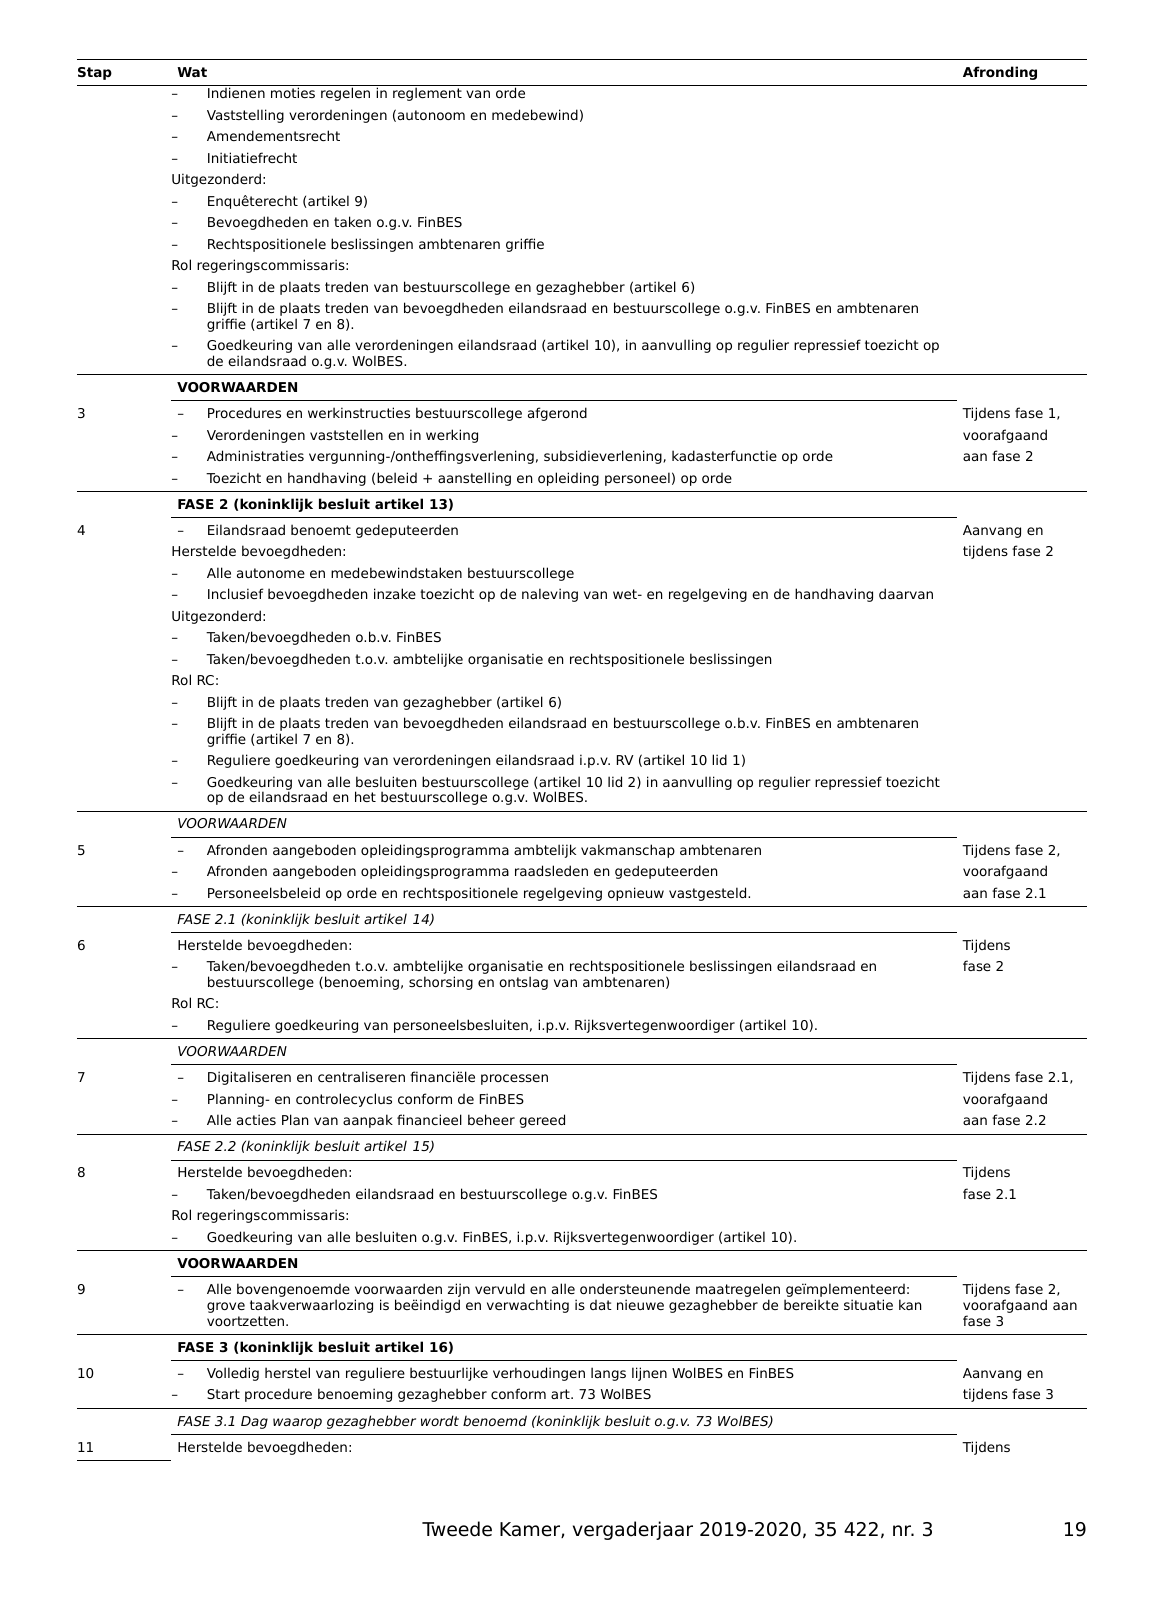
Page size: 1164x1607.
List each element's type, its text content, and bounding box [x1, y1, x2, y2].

table_cell FASE 2.2 (koninklijk besluit artikel 15) [171, 1135, 957, 1159]
table_cell Uitgezonderd: [171, 608, 957, 629]
table_cell Herstelde bevoegdheden: [171, 1161, 957, 1186]
table_cell Initiatiefrecht [201, 150, 957, 171]
table_cell VOORWAARDEN [171, 1039, 957, 1064]
table_cell Aanvang en [957, 1360, 1087, 1386]
table_cell voorafgaand [957, 426, 1087, 448]
table_cell – [171, 1065, 201, 1091]
table_cell FASE 3.1 Dag waarop gezaghebber wordt benoemd (koninklijk besluit o.g.v. 73 WolBES) [171, 1409, 957, 1434]
table_cell Alle bovengenoemde voorwaarden zijn vervuld en alle ondersteunende maatregelen geïmplementeerd: grove taakverwaarlozing is beëindigd en verwachting is dat nieuwe gezaghebber de bereikte situatie kan voortzetten. [201, 1277, 957, 1334]
table_header Wat [171, 60, 957, 85]
table_cell – [171, 586, 201, 607]
table_cell Rol RC: [171, 672, 957, 693]
table_cell [957, 1251, 1087, 1276]
table_cell [77, 1039, 171, 1064]
table_cell Digitaliseren en centraliseren financiële processen [201, 1065, 957, 1091]
table_cell – [171, 337, 201, 374]
table_cell Tijdens [957, 1434, 1087, 1460]
table_cell – [171, 518, 201, 543]
table_cell – [171, 1017, 201, 1038]
table_cell Planning- en controlecyclus conform de FinBES [201, 1091, 957, 1112]
table_cell Taken/bevoegdheden eilandsraad en bestuurscollege o.g.v. FinBES [201, 1186, 957, 1207]
table_cell Rol RC: [171, 995, 957, 1017]
table_cell – [171, 650, 201, 672]
table_cell Taken/bevoegdheden t.o.v. ambtelijke organisatie en rechtspositionele beslissingen eilandsraad en bestuurscollege (benoeming, schorsing en ontslag van ambtenaren) [201, 958, 957, 995]
table_cell Alle acties Plan van aanpak financieel beheer gereed [201, 1112, 957, 1133]
table_cell – [171, 565, 201, 586]
table_cell [957, 492, 1087, 517]
table_cell 7 [77, 1064, 171, 1133]
table_cell Herstelde bevoegdheden: [171, 543, 957, 564]
table_cell tijdens fase 3 [957, 1386, 1087, 1408]
table_cell Toezicht en handhaving (beleid + aanstelling en opleiding personeel) op orde [201, 469, 957, 491]
table_cell – [171, 426, 201, 448]
table_cell [77, 86, 171, 374]
table_cell [77, 375, 171, 400]
table_cell Blijft in de plaats treden van bestuurscollege en gezaghebber (artikel 6) [201, 278, 957, 300]
table_cell FASE 3 (koninklijk besluit artikel 16) [171, 1335, 957, 1360]
table_cell Alle autonome en medebewindstaken bestuurscollege [201, 565, 957, 586]
table_cell Enquêterecht (artikel 9) [201, 193, 957, 214]
table_header Afronding [957, 60, 1087, 85]
table_cell – [171, 1386, 201, 1408]
table_cell 11 [77, 1434, 171, 1460]
table_cell fase 2 [957, 958, 1087, 1038]
table_cell – [171, 863, 201, 884]
table_cell Bevoegdheden en taken o.g.v. FinBES [201, 214, 957, 235]
table_cell FASE 2.1 (koninklijk besluit artikel 14) [171, 907, 957, 932]
table_cell – [171, 774, 201, 811]
table_cell – [171, 193, 201, 214]
table_cell 4 [77, 517, 171, 811]
table_cell Afronden aangeboden opleidingsprogramma ambtelijk vakmanschap ambtenaren [201, 838, 957, 863]
table_cell Taken/bevoegdheden o.b.v. FinBES [201, 629, 957, 650]
table_cell [957, 907, 1087, 932]
table_cell – [171, 1229, 201, 1250]
table_cell – [171, 884, 201, 906]
table_cell Herstelde bevoegdheden: [171, 1435, 957, 1460]
table_cell 3 [77, 400, 171, 491]
table_cell Administraties vergunning-/ontheffingsverlening, subsidieverlening, kadasterfunctie op orde [201, 448, 957, 469]
table_cell VOORWAARDEN [171, 1251, 957, 1276]
table_cell Blijft in de plaats treden van bevoegdheden eilandsraad en bestuurscollege o.g.v. FinBES en ambtenaren griffie (artikel 7 en 8). [201, 300, 957, 337]
table_cell 5 [77, 837, 171, 906]
table_cell Tijdens fase 2.1, [957, 1064, 1087, 1091]
table_cell Inclusief bevoegdheden inzake toezicht op de naleving van wet- en regelgeving en de handhaving daarvan [201, 586, 957, 607]
table_cell – [171, 1186, 201, 1207]
table_cell Herstelde bevoegdheden: [171, 933, 957, 958]
table_cell Reguliere goedkeuring van personeelsbesluiten, i.p.v. Rijksvertegenwoordiger (artikel 10). [201, 1017, 957, 1038]
table_cell – [171, 1112, 201, 1133]
table_cell Tijdens fase 1, [957, 400, 1087, 426]
table_cell Goedkeuring van alle verordeningen eilandsraad (artikel 10), in aanvulling op regulier repressief toezicht op de eilandsraad o.g.v. WolBES. [201, 337, 957, 374]
table_cell Eilandsraad benoemt gedeputeerden [201, 518, 957, 543]
table_cell Indienen moties regelen in reglement van orde [201, 86, 957, 107]
table_cell VOORWAARDEN [171, 375, 957, 400]
table_cell Blijft in de plaats treden van gezaghebber (artikel 6) [201, 693, 957, 715]
table_cell – [171, 958, 201, 995]
table_cell aan fase 2.2 [957, 1112, 1087, 1133]
table_cell – [171, 214, 201, 235]
table_cell Rol regeringscommissaris: [171, 1207, 957, 1229]
table_cell voorafgaand [957, 863, 1087, 884]
table_cell Blijft in de plaats treden van bevoegdheden eilandsraad en bestuurscollege o.b.v. FinBES en ambtenaren griffie (artikel 7 en 8). [201, 715, 957, 752]
table_cell FASE 2 (koninklijk besluit artikel 13) [171, 492, 957, 517]
table_cell – [171, 235, 201, 257]
table_cell Taken/bevoegdheden t.o.v. ambtelijke organisatie en rechtspositionele beslissingen [201, 650, 957, 672]
table_cell – [171, 86, 201, 107]
table_cell Tijdens fase 2, voorafgaand aan fase 3 [957, 1276, 1087, 1334]
table_cell 10 [77, 1360, 171, 1408]
table_cell Uitgezonderd: [171, 171, 957, 192]
table_cell Goedkeuring van alle besluiten o.g.v. FinBES, i.p.v. Rijksvertegenwoordiger (artikel 10). [201, 1229, 957, 1250]
table_cell [77, 1251, 171, 1276]
table_cell – [171, 1277, 201, 1334]
table_cell Start procedure benoeming gezaghebber conform art. 73 WolBES [201, 1386, 957, 1408]
table_cell Tijdens [957, 1160, 1087, 1186]
table_cell – [171, 401, 201, 426]
table_cell [77, 907, 171, 932]
table_cell Goedkeuring van alle besluiten bestuurscollege (artikel 10 lid 2) in aanvulling op regulier repressief toezicht op de eilandsraad en het bestuurscollege o.g.v. WolBES. [201, 774, 957, 811]
table_cell aan fase 2 [957, 448, 1087, 491]
table_cell [77, 1335, 171, 1360]
table_cell VOORWAARDEN [171, 812, 957, 837]
table_cell [957, 1135, 1087, 1159]
table_cell – [171, 1361, 201, 1386]
table_cell Tijdens fase 2, [957, 837, 1087, 863]
table_cell – [171, 629, 201, 650]
table_cell Amendementsrecht [201, 128, 957, 149]
table_cell [77, 1409, 171, 1434]
table_cell Rol regeringscommissaris: [171, 257, 957, 278]
table_cell – [171, 107, 201, 128]
table_cell – [171, 150, 201, 171]
table_cell Reguliere goedkeuring van verordeningen eilandsraad i.p.v. RV (artikel 10 lid 1) [201, 752, 957, 773]
table_cell [957, 86, 1087, 374]
table_cell [957, 812, 1087, 837]
table_cell – [171, 300, 201, 337]
table_cell – [171, 838, 201, 863]
table_cell – [171, 448, 201, 469]
table_cell – [171, 752, 201, 773]
table_cell [77, 1135, 171, 1159]
table_cell [957, 1409, 1087, 1434]
table_cell Tijdens [957, 932, 1087, 958]
table_cell aan fase 2.1 [957, 884, 1087, 906]
table_cell [77, 812, 171, 837]
table_cell – [171, 693, 201, 715]
table_cell 6 [77, 932, 171, 1038]
table_cell tijdens fase 2 [957, 543, 1087, 811]
table_cell Aanvang en [957, 517, 1087, 543]
table_cell [957, 1039, 1087, 1064]
table_cell – [171, 128, 201, 149]
table_cell Rechtspositionele beslissingen ambtenaren griffie [201, 235, 957, 257]
table_cell – [171, 715, 201, 752]
table_cell Afronden aangeboden opleidingsprogramma raadsleden en gedeputeerden [201, 863, 957, 884]
table_cell Personeelsbeleid op orde en rechtspositionele regelgeving opnieuw vastgesteld. [201, 884, 957, 906]
table_cell – [171, 1091, 201, 1112]
table_cell [77, 492, 171, 517]
table_cell Volledig herstel van reguliere bestuurlijke verhoudingen langs lijnen WolBES en FinBES [201, 1361, 957, 1386]
table_cell [957, 1335, 1087, 1360]
table_cell fase 2.1 [957, 1186, 1087, 1250]
table_cell 8 [77, 1160, 171, 1250]
table_cell Procedures en werkinstructies bestuurscollege afgerond [201, 401, 957, 426]
table_cell 9 [77, 1276, 171, 1334]
table_header Stap [77, 60, 171, 85]
table_cell Verordeningen vaststellen en in werking [201, 426, 957, 448]
table_cell Vaststelling verordeningen (autonoom en medebewind) [201, 107, 957, 128]
table_cell [957, 375, 1087, 400]
table_cell – [171, 278, 201, 300]
table_cell – [171, 469, 201, 491]
table_cell voorafgaand [957, 1091, 1087, 1112]
